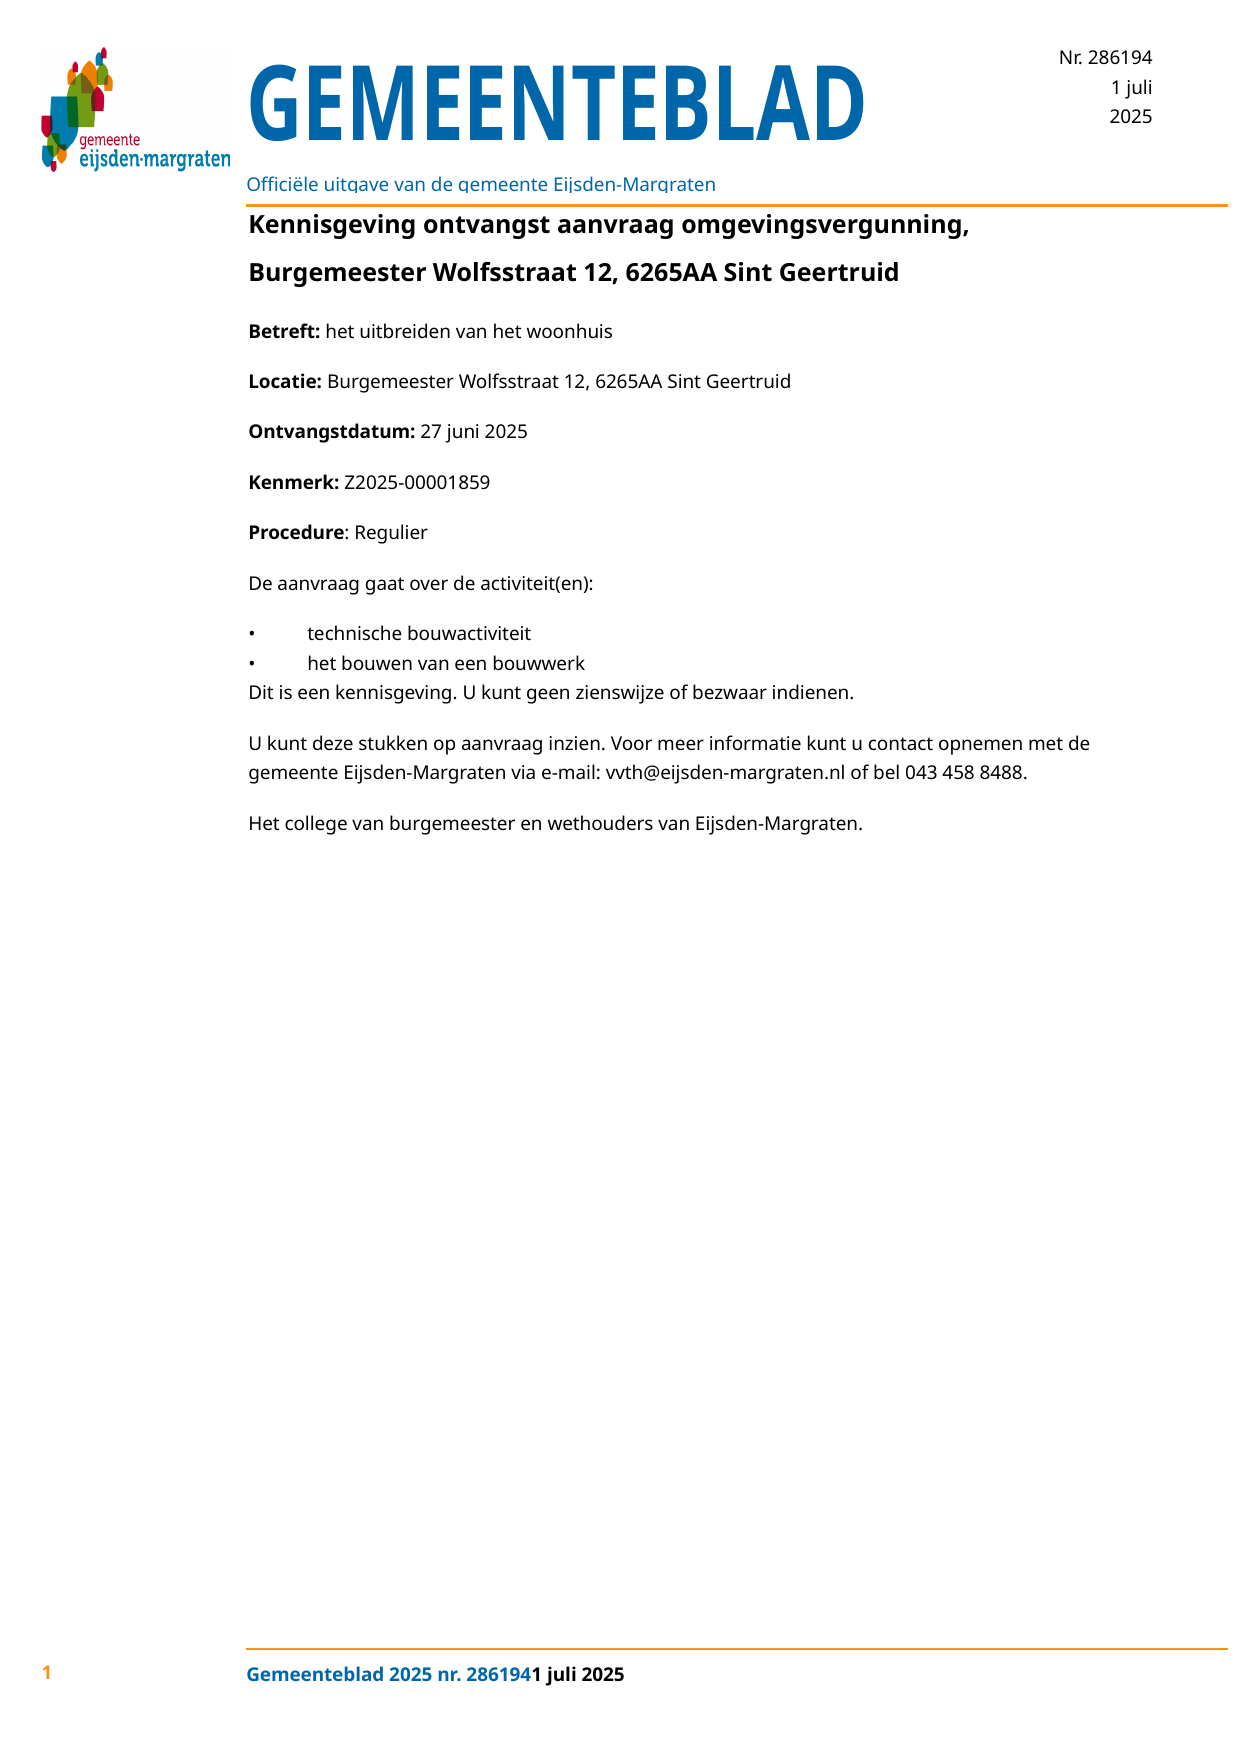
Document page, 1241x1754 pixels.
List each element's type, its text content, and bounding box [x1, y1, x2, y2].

list technische bouwactiviteit [248, 620, 1152, 646]
text Procedure: Regulier [248, 519, 1152, 545]
text Kennisgeving ontvangst aanvraag omgevingsvergunning, Burgemeester Wolfsstraat 12, 6265AA Sint Geertruid [248, 207, 1152, 288]
text Ontvangstdatum: 27 juni 2025 [248, 419, 1152, 444]
text Locatie: Burgemeester Wolfsstraat 12, 6265AA Sint Geertruid [248, 368, 1152, 394]
text De aanvraag gaat over de activiteit(en): [248, 570, 1152, 596]
text U kunt deze stukken op aanvraag inzien. Voor meer informatie kunt u contact opnemen met de gemeente Eijsden-Margraten via e-mail: vvth@eijsden-margraten.nl of bel 043 458 8488. [248, 730, 1152, 785]
text Dit is een kennisgeving. U kunt geen zienswijze of bezwaar indienen. [248, 679, 1152, 705]
text Kenmerk: Z2025-00001859 [248, 469, 1152, 495]
text Het college van burgemeester en wethouders van Eijsden-Margraten. [248, 810, 1152, 836]
list het bouwen van een bouwwerk [248, 650, 1152, 676]
text Betreft: het uitbreiden van het woonhuis [248, 318, 1152, 344]
picture [41, 47, 231, 172]
